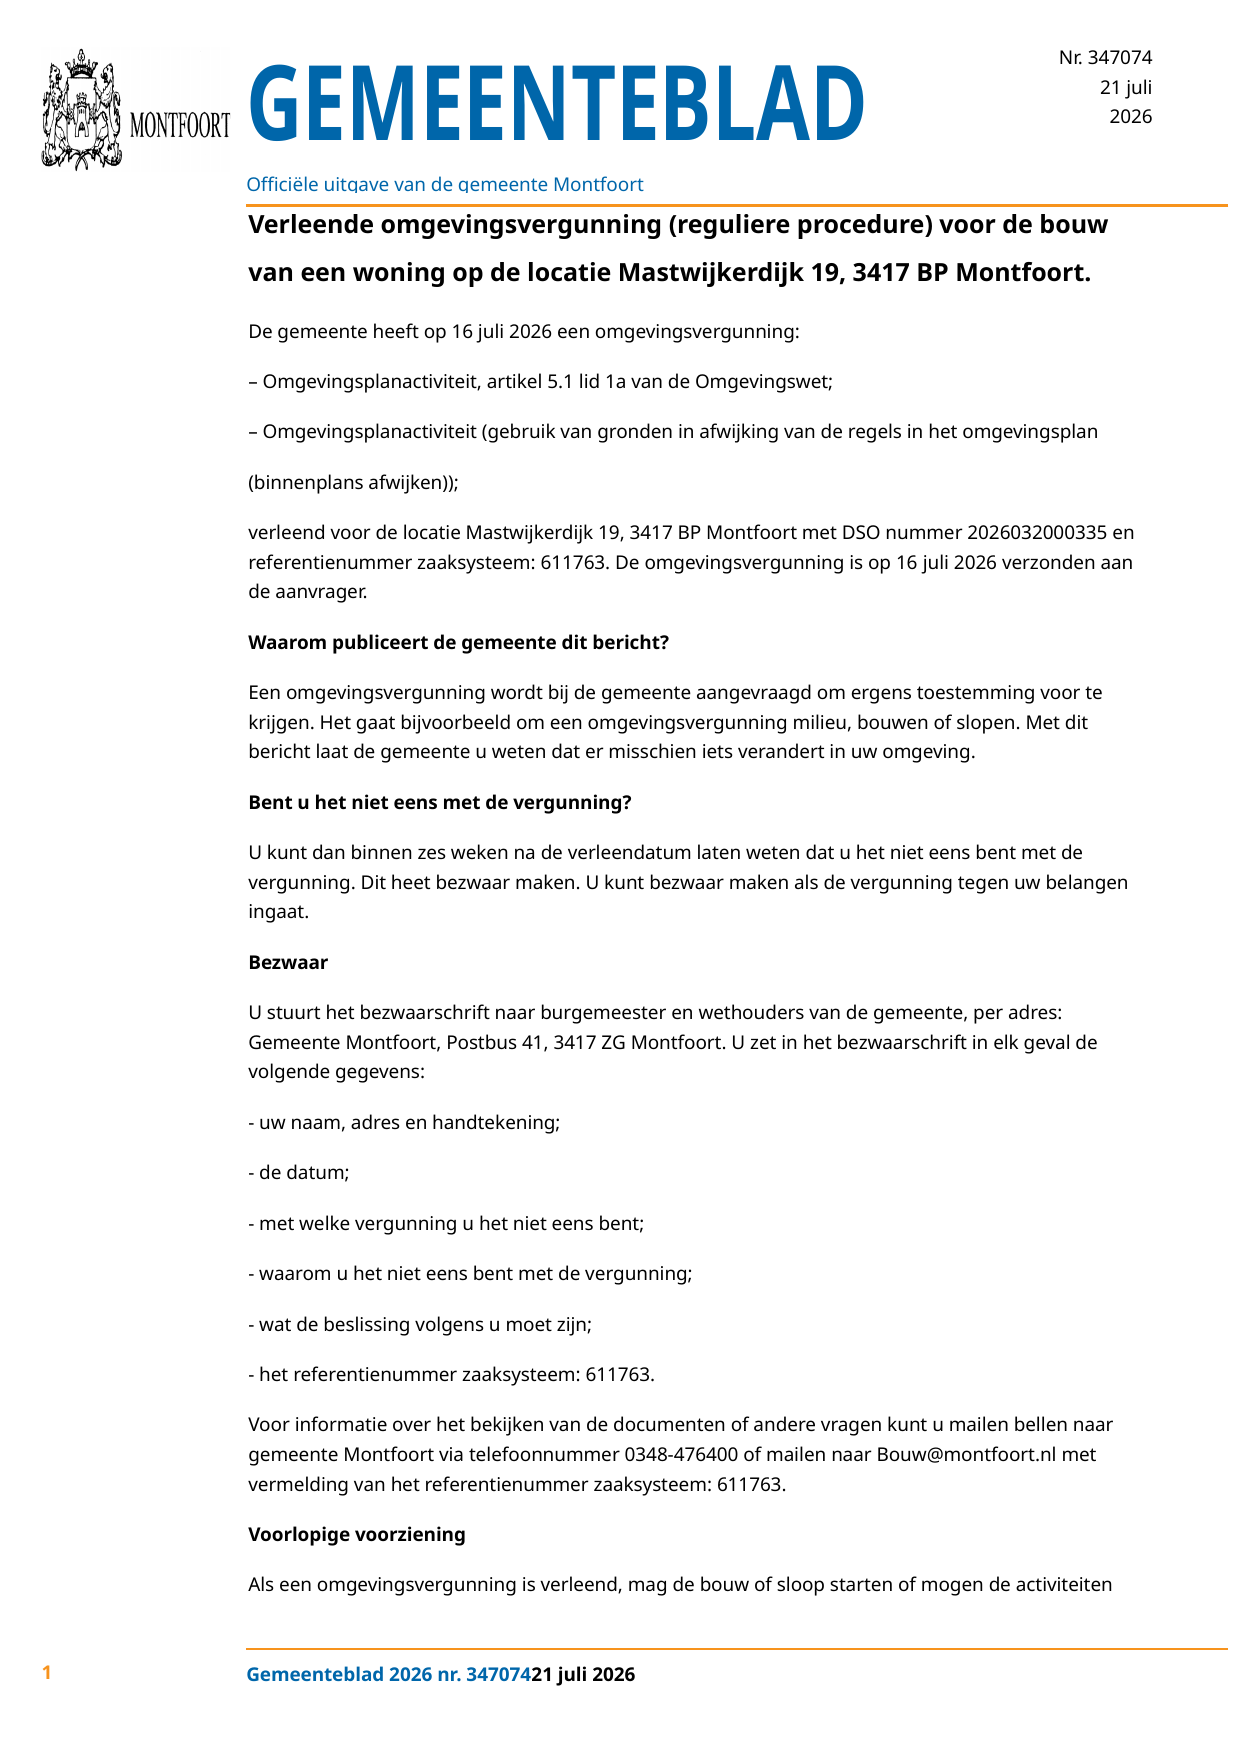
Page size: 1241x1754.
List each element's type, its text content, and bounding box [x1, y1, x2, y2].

text Voor informatie over het bekijken van de documenten of andere vragen kunt u mailen bellen naar gemeente Montfoort via telefoonnummer 0348-476400 of mailen naar Bouw@montfoort.nl met vermelding van het referentienummer zaaksysteem: 611763. [248, 1412, 1152, 1497]
text Bent u het niet eens met de vergunning? [248, 789, 1152, 815]
text Als een omgevingsvergunning is verleend, mag de bouw of sloop starten of mogen de activiteiten [248, 1572, 1152, 1597]
text - wat de beslissing volgens u moet zijn; [248, 1311, 1152, 1337]
text U kunt dan binnen zes weken na de verleendatum laten weten dat u het niet eens bent met de vergunning. Dit heet bezwaar maken. U kunt bezwaar maken als de vergunning tegen uw belangen ingaat. [248, 839, 1152, 924]
text - het referentienummer zaaksysteem: 611763. [248, 1361, 1152, 1387]
text Een omgevingsvergunning wordt bij de gemeente aangevraagd om ergens toestemming voor te krijgen. Het gaat bijvoorbeeld om een omgevingsvergunning milieu, bouwen of slopen. Met dit bericht laat de gemeente u weten dat er misschien iets verandert in uw omgeving. [248, 679, 1152, 764]
text U stuurt het bezwaarschrift naar burgemeester en wethouders van de gemeente, per adres: Gemeente Montfoort, Postbus 41, 3417 ZG Montfoort. U zet in het bezwaarschrift in elk geval de volgende gegevens: [248, 999, 1152, 1084]
text - de datum; [248, 1159, 1152, 1185]
text Voorlopige voorziening [248, 1521, 1152, 1547]
picture [41, 47, 231, 172]
text Bezwaar [248, 949, 1152, 975]
text verleend voor de locatie Mastwijkerdijk 19, 3417 BP Montfoort met DSO nummer 2026032000335 en referentienummer zaaksysteem: 611763. De omgevingsvergunning is op 16 juli 2026 verzonden aan de aanvrager. [248, 519, 1152, 604]
text - uw naam, adres en handtekening; [248, 1109, 1152, 1135]
text – Omgevingsplanactiviteit, artikel 5.1 lid 1a van de Omgevingswet; [248, 368, 1152, 394]
text Verleende omgevingsvergunning (reguliere procedure) voor de bouw van een woning op de locatie Mastwijkerdijk 19, 3417 BP Montfoort. [248, 207, 1152, 288]
text De gemeente heeft op 16 juli 2026 een omgevingsvergunning: [248, 318, 1152, 344]
text - waarom u het niet eens bent met de vergunning; [248, 1260, 1152, 1286]
text (binnenplans afwijken)); [248, 469, 1152, 495]
text – Omgevingsplanactiviteit (gebruik van gronden in afwijking van de regels in het omgevingsplan [248, 419, 1152, 444]
text Waarom publiceert de gemeente dit bericht? [248, 629, 1152, 655]
text - met welke vergunning u het niet eens bent; [248, 1210, 1152, 1236]
